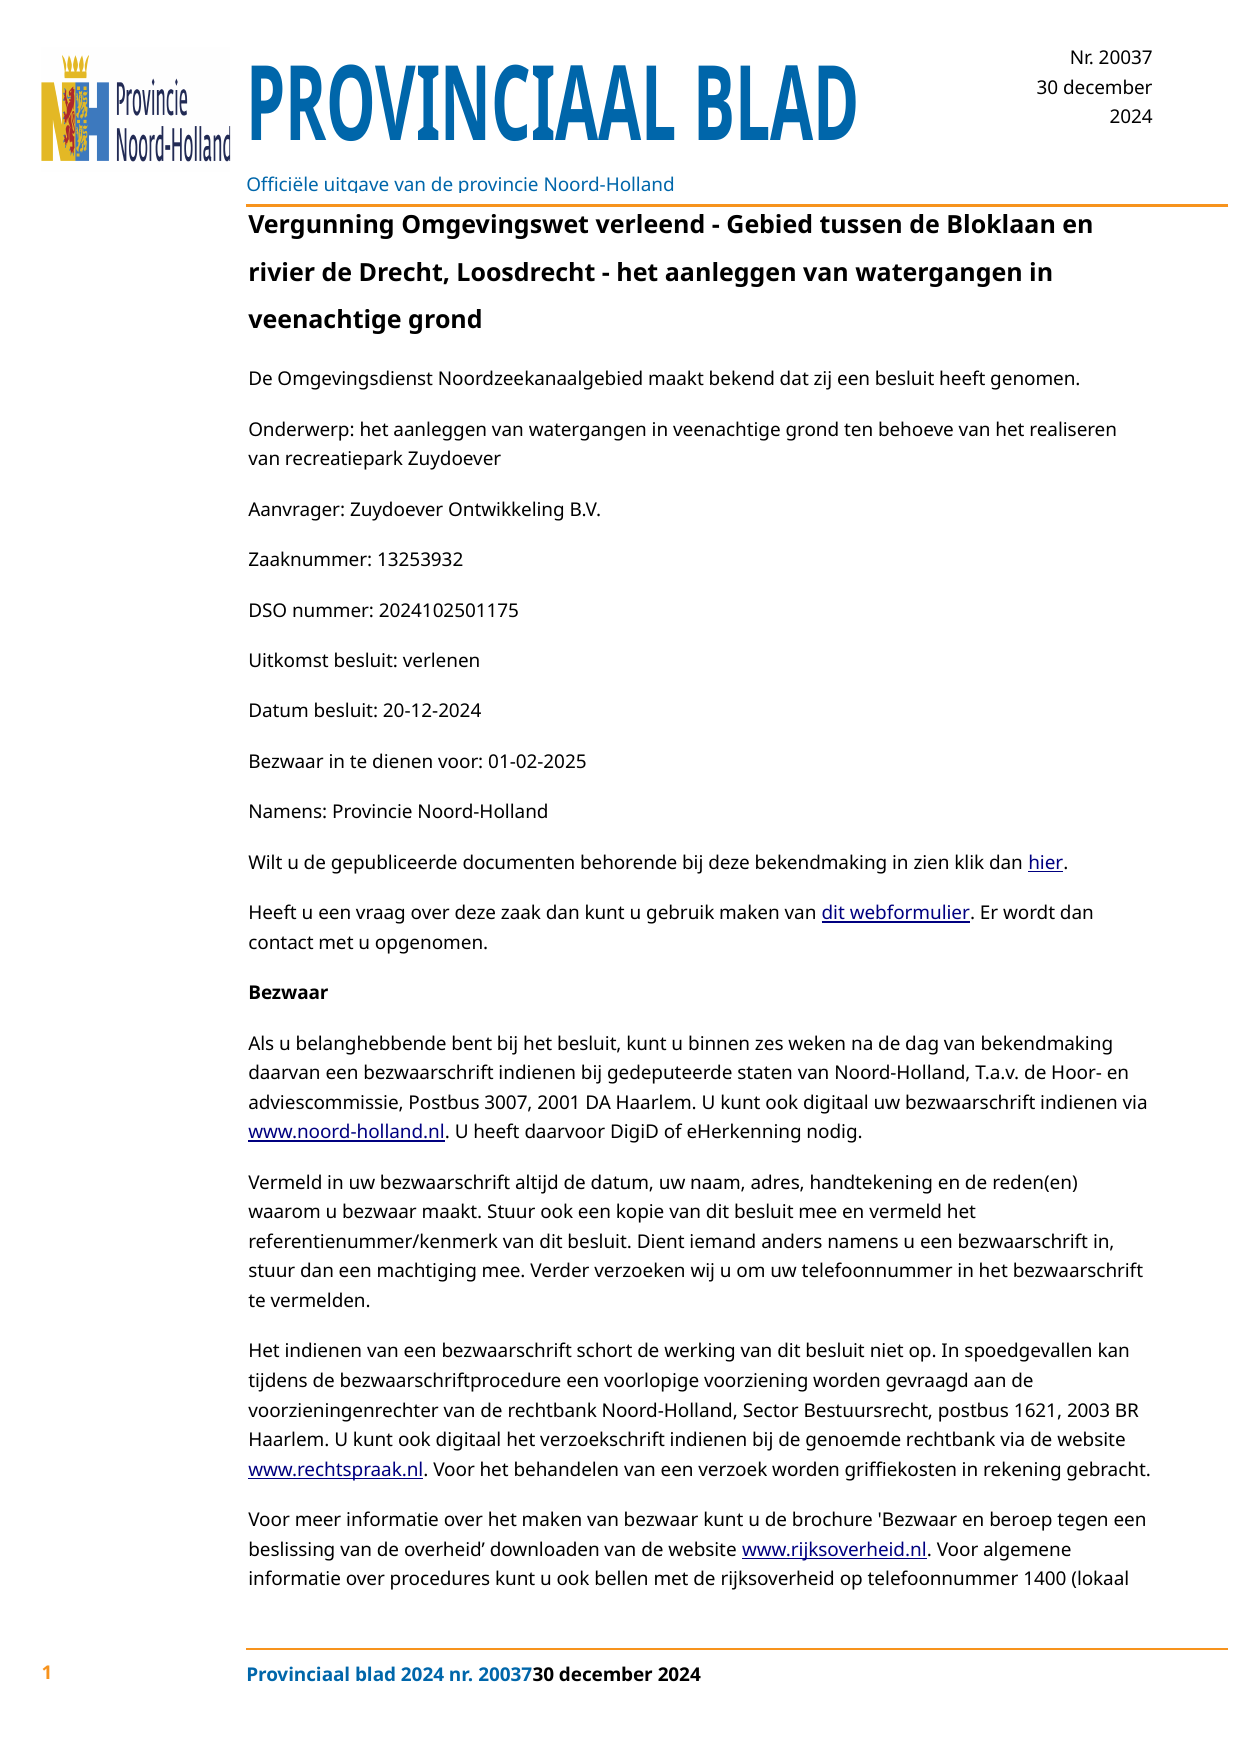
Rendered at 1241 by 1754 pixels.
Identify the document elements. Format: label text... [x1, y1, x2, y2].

text Het indienen van een bezwaarschrift schort de werking van dit besluit niet op. In spoedgevallen kan tijdens de bezwaarschriftprocedure een voorlopige voorziening worden gevraagd aan de voorzieningenrechter van de rechtbank Noord-Holland, Sector Bestuursrecht, postbus 1621, 2003 BR Haarlem. U kunt ook digitaal het verzoekschrift indienen bij de genoemde rechtbank via de website www.rechtspraak.nl. Voor het behandelen van een verzoek worden griffiekosten in rekening gebracht. [248, 1338, 1152, 1482]
text Vermeld in uw bezwaarschrift altijd de datum, uw naam, adres, handtekening en de reden(en) waarom u bezwaar maakt. Stuur ook een kopie van dit besluit mee en vermeld het referentienummer/kenmerk van dit besluit. Dient iemand anders namens u een bezwaarschrift in, stuur dan een machtiging mee. Verder verzoeken wij u om uw telefoonnummer in het bezwaarschrift te vermelden. [248, 1169, 1152, 1313]
text Datum besluit: 20-12-2024 [248, 698, 1152, 723]
text Zaaknummer: 13253932 [248, 546, 1152, 572]
text DSO nummer: 2024102501175 [248, 597, 1152, 622]
text Heeft u een vraag over deze zaak dan kunt u gebruik maken van dit webformulier. Er wordt dan contact met u opgenomen. [248, 899, 1152, 954]
text Voor meer informatie over het maken van bezwaar kunt u de brochure 'Bezwaar en beroep tegen een beslissing van de overheid’ downloaden van de website www.rijksoverheid.nl. Voor algemene informatie over procedures kunt u ook bellen met de rijksoverheid op telefoonnummer 1400 (lokaal [248, 1506, 1152, 1591]
text De Omgevingsdienst Noordzeekanaalgebied maakt bekend dat zij een besluit heeft genomen. [248, 366, 1152, 391]
text Bezwaar [248, 979, 1152, 1005]
picture [41, 47, 231, 172]
text Wilt u de gepubliceerde documenten behorende bij deze bekendmaking in zien klik dan hier. [248, 849, 1152, 874]
text Als u belanghebbende bent bij het besluit, kunt u binnen zes weken na de dag van bekendmaking daarvan een bezwaarschrift indienen bij gedeputeerde staten van Noord-Holland, T.a.v. de Hoor- en adviescommissie, Postbus 3007, 2001 DA Haarlem. U kunt ook digitaal uw bezwaarschrift indienen via www.noord-holland.nl. U heeft daarvoor DigiD of eHerkenning nodig. [248, 1030, 1152, 1144]
text Uitkomst besluit: verlenen [248, 647, 1152, 673]
text Namens: Provincie Noord-Holland [248, 798, 1152, 824]
text Aanvrager: Zuydoever Ontwikkeling B.V. [248, 496, 1152, 522]
text Vergunning Omgevingswet verleend - Gebied tussen de Bloklaan en rivier de Drecht, Loosdrecht - het aanleggen van watergangen in veenachtige grond [248, 207, 1152, 336]
text Bezwaar in te dienen voor: 01-02-2025 [248, 748, 1152, 774]
text Onderwerp: het aanleggen van watergangen in veenachtige grond ten behoeve van het realiseren van recreatiepark Zuydoever [248, 416, 1152, 471]
